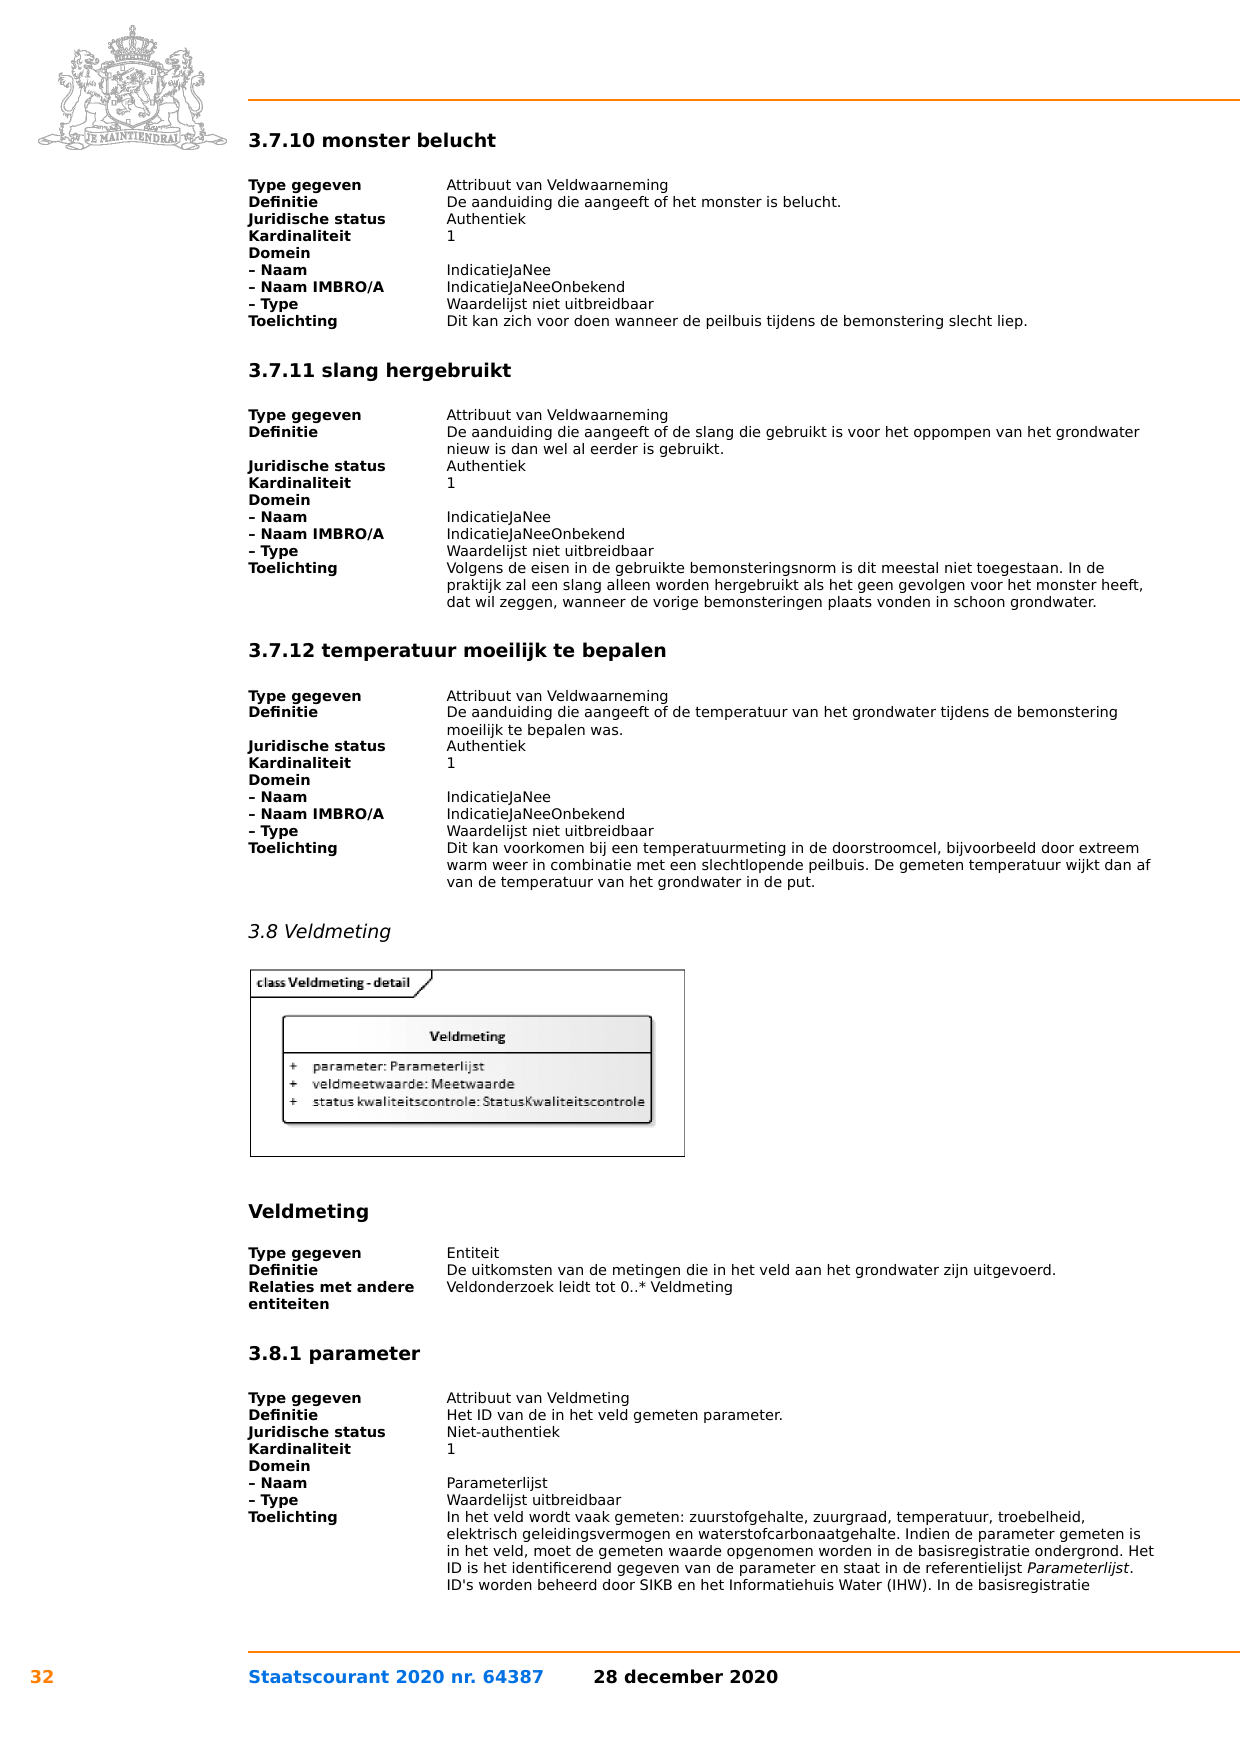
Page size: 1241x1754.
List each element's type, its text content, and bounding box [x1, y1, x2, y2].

table_cell IndicatieJaNeeOnbekend [440, 279, 1163, 296]
table_cell Volgens de eisen in de gebruikte bemonsteringsnorm is dit meestal niet toegestaan. In de praktijk zal een slang alleen worden hergebruikt als het geen gevolgen voor het monster heeft, dat wil zeggen, wanneer de vorige bemonsteringen plaats vonden in schoon grondwater. [440, 560, 1163, 610]
table_header Type gegeven [248, 177, 440, 194]
table_cell Kardinaliteit [248, 475, 440, 492]
table_cell IndicatieJaNee [440, 789, 1163, 806]
table_cell – Type [248, 296, 440, 313]
table_cell 1 [440, 228, 1163, 245]
table_cell Domein [248, 245, 440, 262]
picture [248, 968, 685, 1157]
table_header Attribuut van Veldwaarneming [440, 177, 1163, 194]
table_cell – Naam [248, 789, 440, 806]
table_cell – Type [248, 823, 440, 840]
table_cell Toelichting [248, 313, 440, 330]
table_cell Parameterlijst [440, 1475, 1163, 1492]
picture [38, 25, 227, 150]
table_cell Waardelijst niet uitbreidbaar [440, 296, 1163, 313]
table_cell IndicatieJaNeeOnbekend [440, 806, 1163, 823]
table_header Attribuut van Veldwaarneming [440, 688, 1163, 704]
table_cell IndicatieJaNee [440, 509, 1163, 526]
table_header Type gegeven [248, 407, 440, 424]
table_cell – Type [248, 1492, 440, 1508]
subtitle 3.7.12 temperatuur moeilijk te bepalen [248, 640, 1163, 662]
table_cell Juridische status [248, 1424, 440, 1441]
table_cell 1 [440, 755, 1163, 772]
table_cell IndicatieJaNee [440, 262, 1163, 279]
table_cell Niet-authentiek [440, 1424, 1163, 1441]
table_cell Waardelijst uitbreidbaar [440, 1492, 1163, 1508]
table_cell De aanduiding die aangeeft of het monster is belucht. [440, 194, 1163, 211]
table_header Type gegeven [248, 1245, 440, 1262]
table_cell Veldonderzoek leidt tot 0..* Veldmeting [440, 1279, 1163, 1313]
table_cell In het veld wordt vaak gemeten: zuurstofgehalte, zuurgraad, temperatuur, troebelheid, elektrisch geleidingsvermogen en waterstofcarbonaatgehalte. Indien de parameter gemeten is in het veld, moet de gemeten waarde opgenomen worden in de basisregistratie ondergrond. Het ID is het identificerend gegeven van de parameter en staat in de referentielijst Parameterlijst. ID's worden beheerd door SIKB en het Informatiehuis Water (IHW). In de basisregistratie [440, 1509, 1163, 1593]
table_cell De uitkomsten van de metingen die in het veld aan het grondwater zijn uitgevoerd. [440, 1262, 1163, 1279]
table_cell Relaties met andere entiteiten [248, 1279, 440, 1313]
subtitle 3.7.11 slang hergebruikt [248, 360, 1163, 382]
subtitle 3.8.1 parameter [248, 1343, 1163, 1365]
table_cell Authentiek [440, 458, 1163, 474]
table_cell – Naam [248, 262, 440, 279]
table_cell Juridische status [248, 458, 440, 474]
table_header Entiteit [440, 1245, 1163, 1262]
subtitle 3.8 Veldmeting [248, 921, 1163, 943]
table_cell [440, 492, 1163, 508]
table_header Type gegeven [248, 1390, 440, 1407]
table_cell Waardelijst niet uitbreidbaar [440, 823, 1163, 840]
table_cell – Naam IMBRO/A [248, 279, 440, 296]
table_cell Dit kan voorkomen bij een temperatuurmeting in de doorstroomcel, bijvoorbeeld door extreem warm weer in combinatie met een slechtlopende peilbuis. De gemeten temperatuur wijkt dan af van de temperatuur van het grondwater in de put. [440, 840, 1163, 891]
table_cell Kardinaliteit [248, 228, 440, 245]
table_header Attribuut van Veldwaarneming [440, 407, 1163, 424]
table_cell Domein [248, 492, 440, 508]
table_header Type gegeven [248, 688, 440, 704]
table_cell Waardelijst niet uitbreidbaar [440, 543, 1163, 559]
table_header Attribuut van Veldmeting [440, 1390, 1163, 1407]
table_cell Juridische status [248, 211, 440, 228]
subtitle 3.7.10 monster belucht [248, 130, 1163, 152]
table_cell – Type [248, 543, 440, 559]
table_cell Definitie [248, 194, 440, 211]
table_cell Toelichting [248, 560, 440, 610]
text Veldmeting [248, 1201, 1163, 1223]
table_cell Juridische status [248, 738, 440, 755]
table_cell Toelichting [248, 1509, 440, 1593]
table_cell Kardinaliteit [248, 1441, 440, 1458]
table_cell Toelichting [248, 840, 440, 891]
table_cell De aanduiding die aangeeft of de slang die gebruikt is voor het oppompen van het grondwater nieuw is dan wel al eerder is gebruikt. [440, 424, 1163, 458]
table_cell Definitie [248, 1407, 440, 1424]
table_cell [440, 1458, 1163, 1474]
table_cell Authentiek [440, 211, 1163, 228]
table_cell Definitie [248, 704, 440, 738]
table_cell IndicatieJaNeeOnbekend [440, 526, 1163, 542]
table_cell De aanduiding die aangeeft of de temperatuur van het grondwater tijdens de bemonstering moeilijk te bepalen was. [440, 704, 1163, 738]
table_cell Authentiek [440, 738, 1163, 755]
table_cell 1 [440, 1441, 1163, 1458]
table_cell – Naam IMBRO/A [248, 806, 440, 823]
table_cell Definitie [248, 424, 440, 458]
table_cell Domein [248, 1458, 440, 1474]
table_cell – Naam [248, 1475, 440, 1492]
table_cell 1 [440, 475, 1163, 492]
table_cell Het ID van de in het veld gemeten parameter. [440, 1407, 1163, 1424]
table_cell Definitie [248, 1262, 440, 1279]
table_cell [440, 245, 1163, 262]
table_cell Domein [248, 772, 440, 789]
table_cell – Naam IMBRO/A [248, 526, 440, 542]
table_cell Kardinaliteit [248, 755, 440, 772]
table_cell [440, 772, 1163, 789]
table_cell Dit kan zich voor doen wanneer de peilbuis tijdens de bemonstering slecht liep. [440, 313, 1163, 330]
table_cell – Naam [248, 509, 440, 526]
